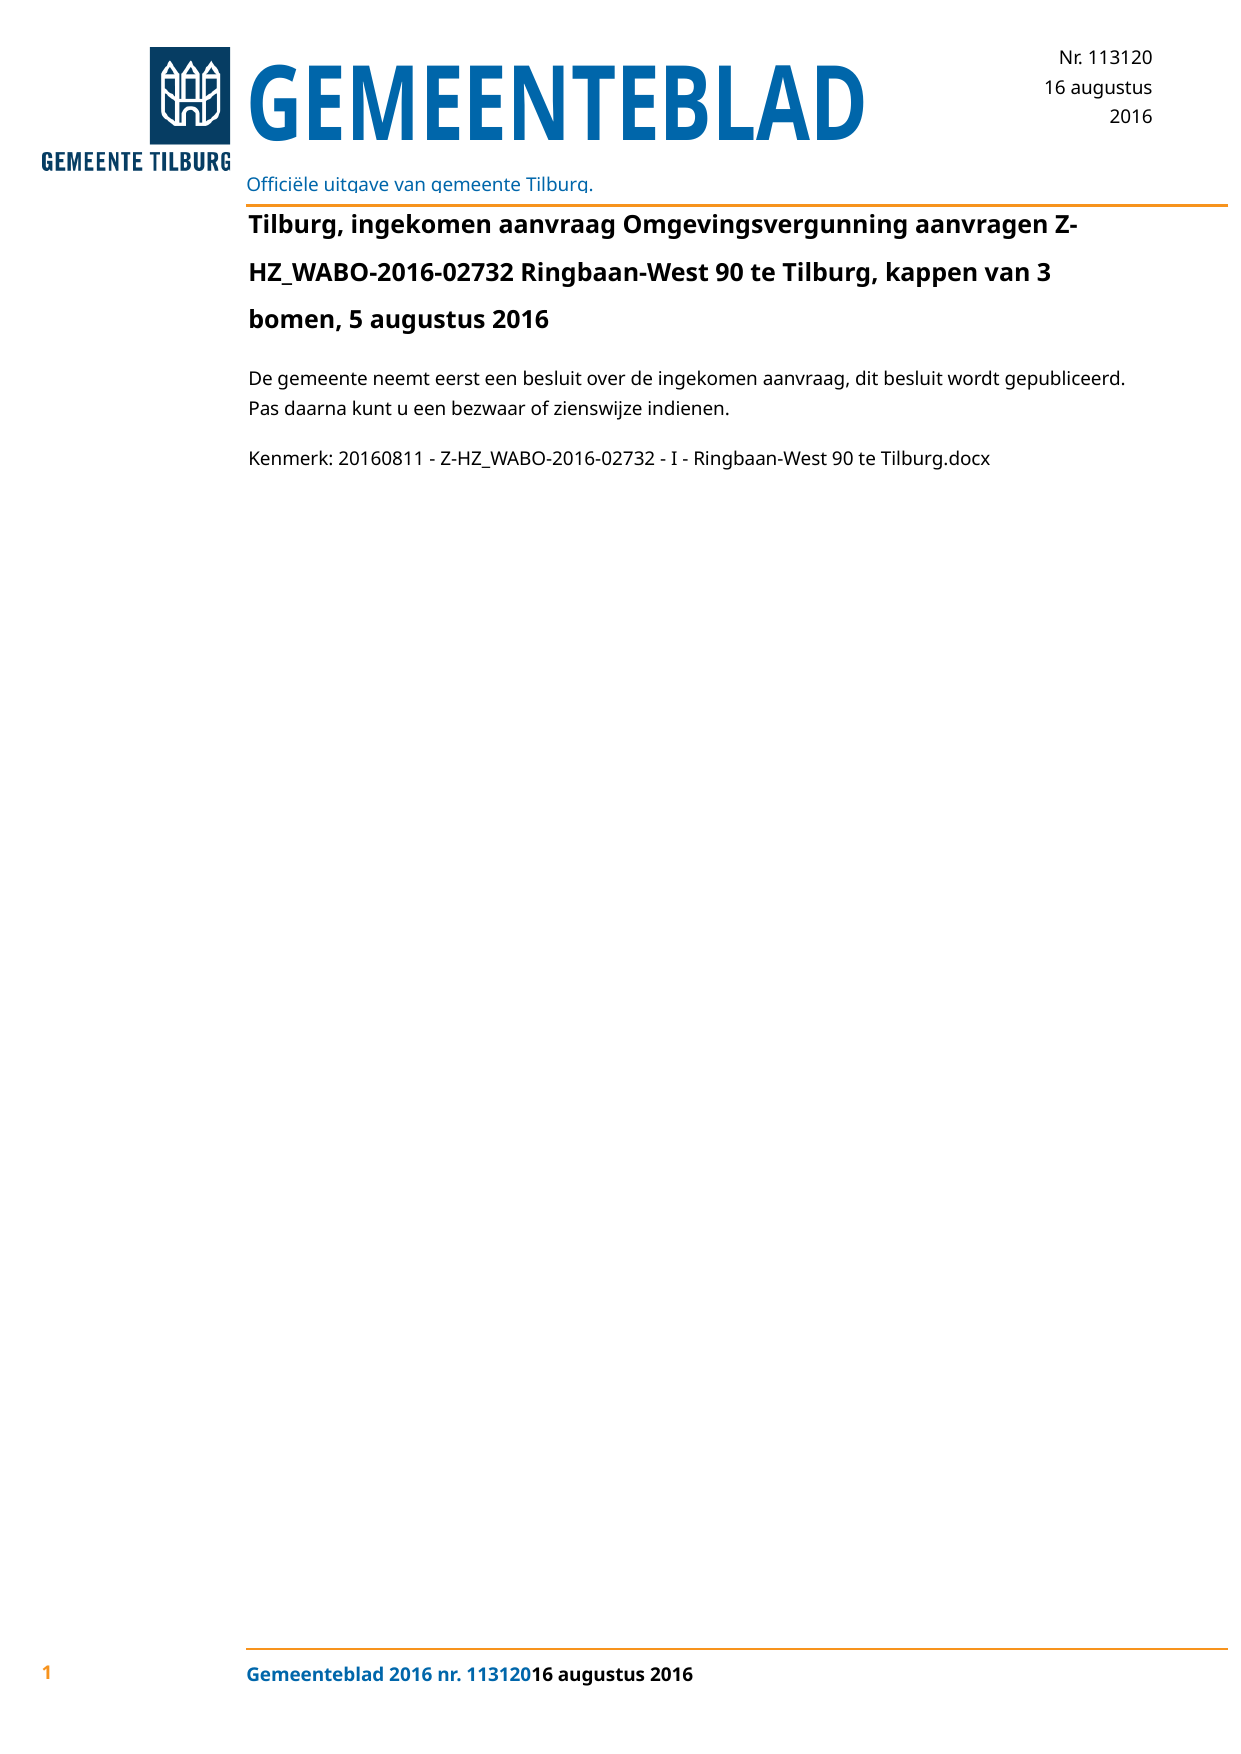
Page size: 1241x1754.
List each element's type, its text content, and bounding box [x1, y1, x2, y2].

text Kenmerk: 20160811 - Z-HZ_WABO-2016-02732 - I - Ringbaan-West 90 te Tilburg.docx [248, 446, 1152, 471]
text De gemeente neemt eerst een besluit over de ingekomen aanvraag, dit besluit wordt gepubliceerd. Pas daarna kunt u een bezwaar of zienswijze indienen. [248, 366, 1152, 421]
text Tilburg, ingekomen aanvraag Omgevingsvergunning aanvragen Z-HZ_WABO-2016-02732 Ringbaan-West 90 te Tilburg, kappen van 3 bomen, 5 augustus 2016 [248, 207, 1152, 336]
picture [41, 47, 231, 172]
